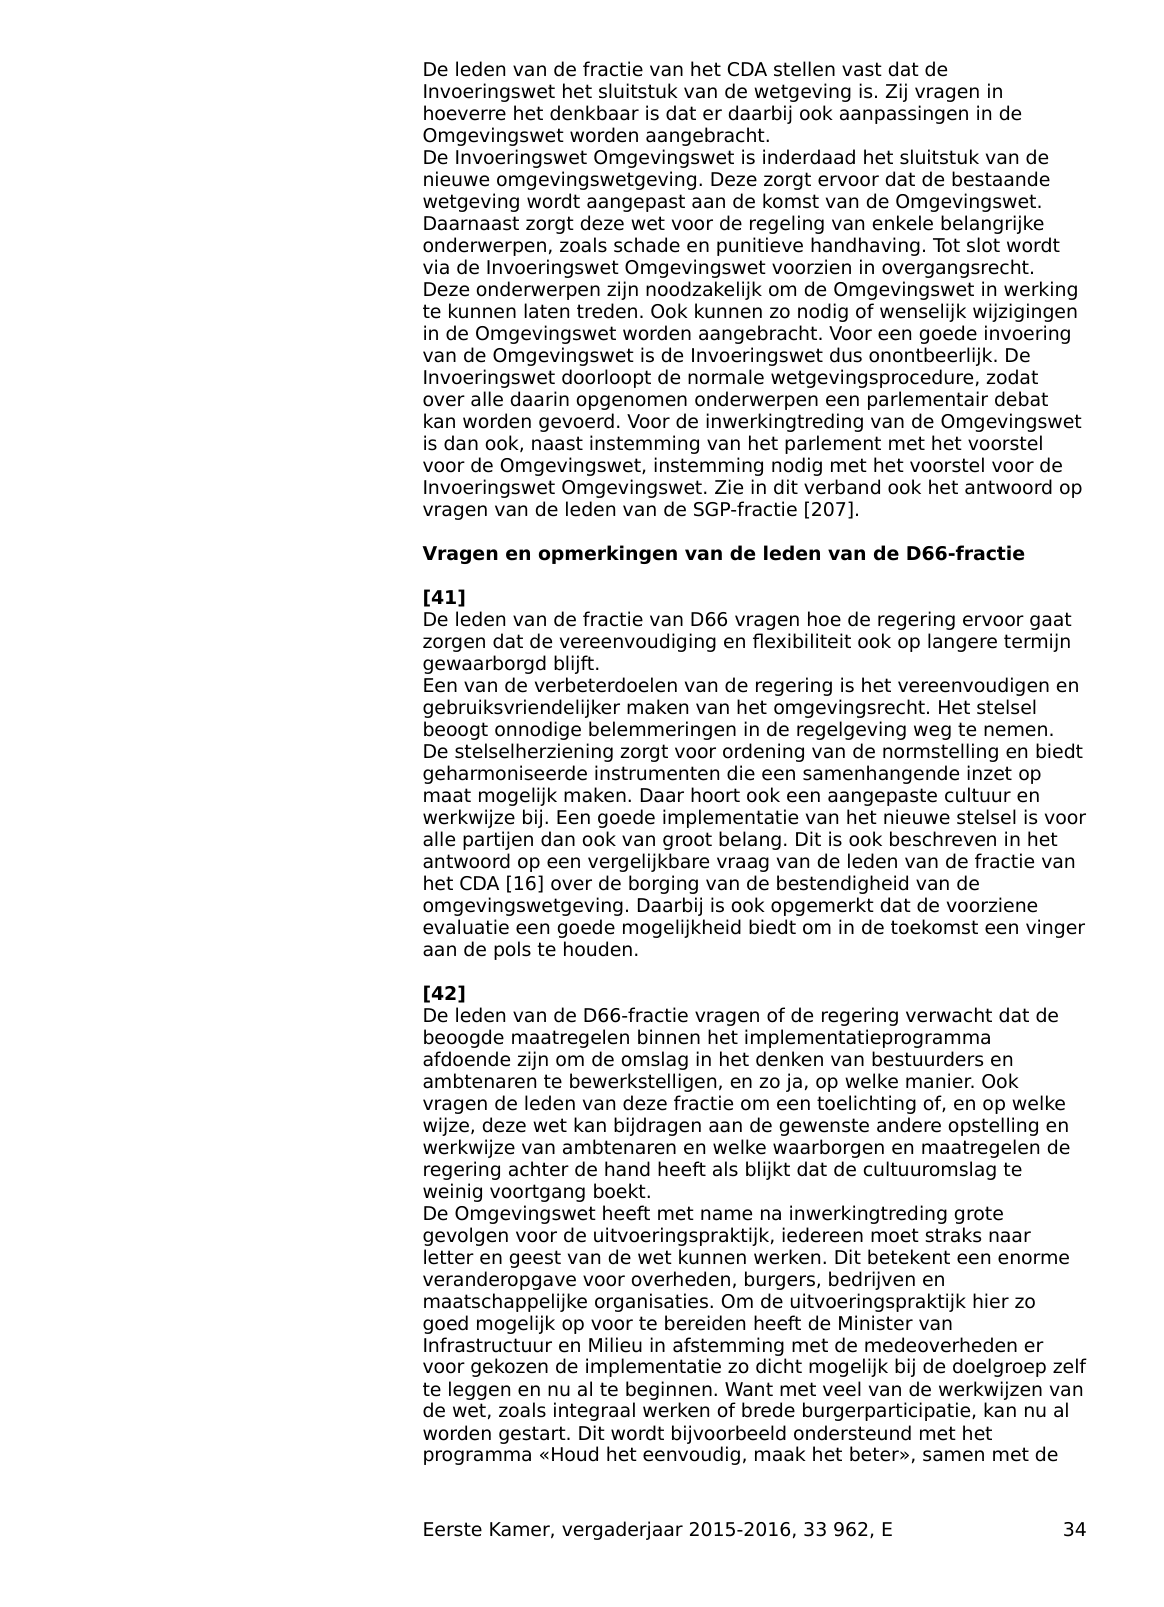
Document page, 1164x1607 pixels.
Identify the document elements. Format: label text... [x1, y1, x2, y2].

text Een van de verbeterdoelen van de regering is het vereenvoudigen en gebruiksvriendelijker maken van het omgevingsrecht. Het stelsel beoogt onnodige belemmeringen in de regelgeving weg te nemen. De stelselherziening zorgt voor ordening van de normstelling en biedt geharmoniseerde instrumenten die een samenhangende inzet op maat mogelijk maken. Daar hoort ook een aangepaste cultuur en werkwijze bij. Een goede implementatie van het nieuwe stelsel is voor alle partijen dan ook van groot belang. Dit is ook beschreven in het antwoord op een vergelijkbare vraag van de leden van de fractie van het CDA [16] over de borging van de bestendigheid van de omgevingswetgeving. Daarbij is ook opgemerkt dat de voorziene evaluatie een goede mogelijkheid biedt om in de toekomst een vinger aan de pols te houden. [422, 675, 1087, 961]
text [41] [422, 587, 1087, 609]
text De leden van de fractie van het CDA stellen vast dat de Invoeringswet het sluitstuk van de wetgeving is. Zij vragen in hoeverre het denkbaar is dat er daarbij ook aanpassingen in de Omgevingswet worden aangebracht. [422, 59, 1087, 147]
text [42] [422, 983, 1087, 1005]
subtitle Vragen en opmerkingen van de leden van de D66-fractie [422, 543, 1087, 565]
text De Invoeringswet Omgevingswet is inderdaad het sluitstuk van de nieuwe omgevingswetgeving. Deze zorgt ervoor dat de bestaande wetgeving wordt aangepast aan de komst van de Omgevingswet. Daarnaast zorgt deze wet voor de regeling van enkele belangrijke onderwerpen, zoals schade en punitieve handhaving. Tot slot wordt via de Invoeringswet Omgevingswet voorzien in overgangsrecht. Deze onderwerpen zijn noodzakelijk om de Omgevingswet in werking te kunnen laten treden. Ook kunnen zo nodig of wenselijk wijzigingen in de Omgevingswet worden aangebracht. Voor een goede invoering van de Omgevingswet is de Invoeringswet dus onontbeerlijk. De Invoeringswet doorloopt de normale wetgevingsprocedure, zodat over alle daarin opgenomen onderwerpen een parlementair debat kan worden gevoerd. Voor de inwerkingtreding van de Omgevingswet is dan ook, naast instemming van het parlement met het voorstel voor de Omgevingswet, instemming nodig met het voorstel voor de Invoeringswet Omgevingswet. Zie in dit verband ook het antwoord op vragen van de leden van de SGP-fractie [207]. [422, 147, 1087, 521]
text De Omgevingswet heeft met name na inwerkingtreding grote gevolgen voor de uitvoeringspraktijk, iedereen moet straks naar letter en geest van de wet kunnen werken. Dit betekent een enorme veranderopgave voor overheden, burgers, bedrijven en maatschappelijke organisaties. Om de uitvoeringspraktijk hier zo goed mogelijk op voor te bereiden heeft de Minister van Infrastructuur en Milieu in afstemming met de medeoverheden er voor gekozen de implementatie zo dicht mogelijk bij de doelgroep zelf te leggen en nu al te beginnen. Want met veel van de werkwijzen van de wet, zoals integraal werken of brede burgerparticipatie, kan nu al worden gestart. Dit wordt bijvoorbeeld ondersteund met het programma «Houd het eenvoudig, maak het beter», samen met de [422, 1203, 1087, 1466]
text De leden van de fractie van D66 vragen hoe de regering ervoor gaat zorgen dat de vereenvoudiging en flexibiliteit ook op langere termijn gewaarborgd blijft. [422, 609, 1087, 675]
text De leden van de D66-fractie vragen of de regering verwacht dat de beoogde maatregelen binnen het implementatieprogramma afdoende zijn om de omslag in het denken van bestuurders en ambtenaren te bewerkstelligen, en zo ja, op welke manier. Ook vragen de leden van deze fractie om een toelichting of, en op welke wijze, deze wet kan bijdragen aan de gewenste andere opstelling en werkwijze van ambtenaren en welke waarborgen en maatregelen de regering achter de hand heeft als blijkt dat de cultuuromslag te weinig voortgang boekt. [422, 1005, 1087, 1203]
